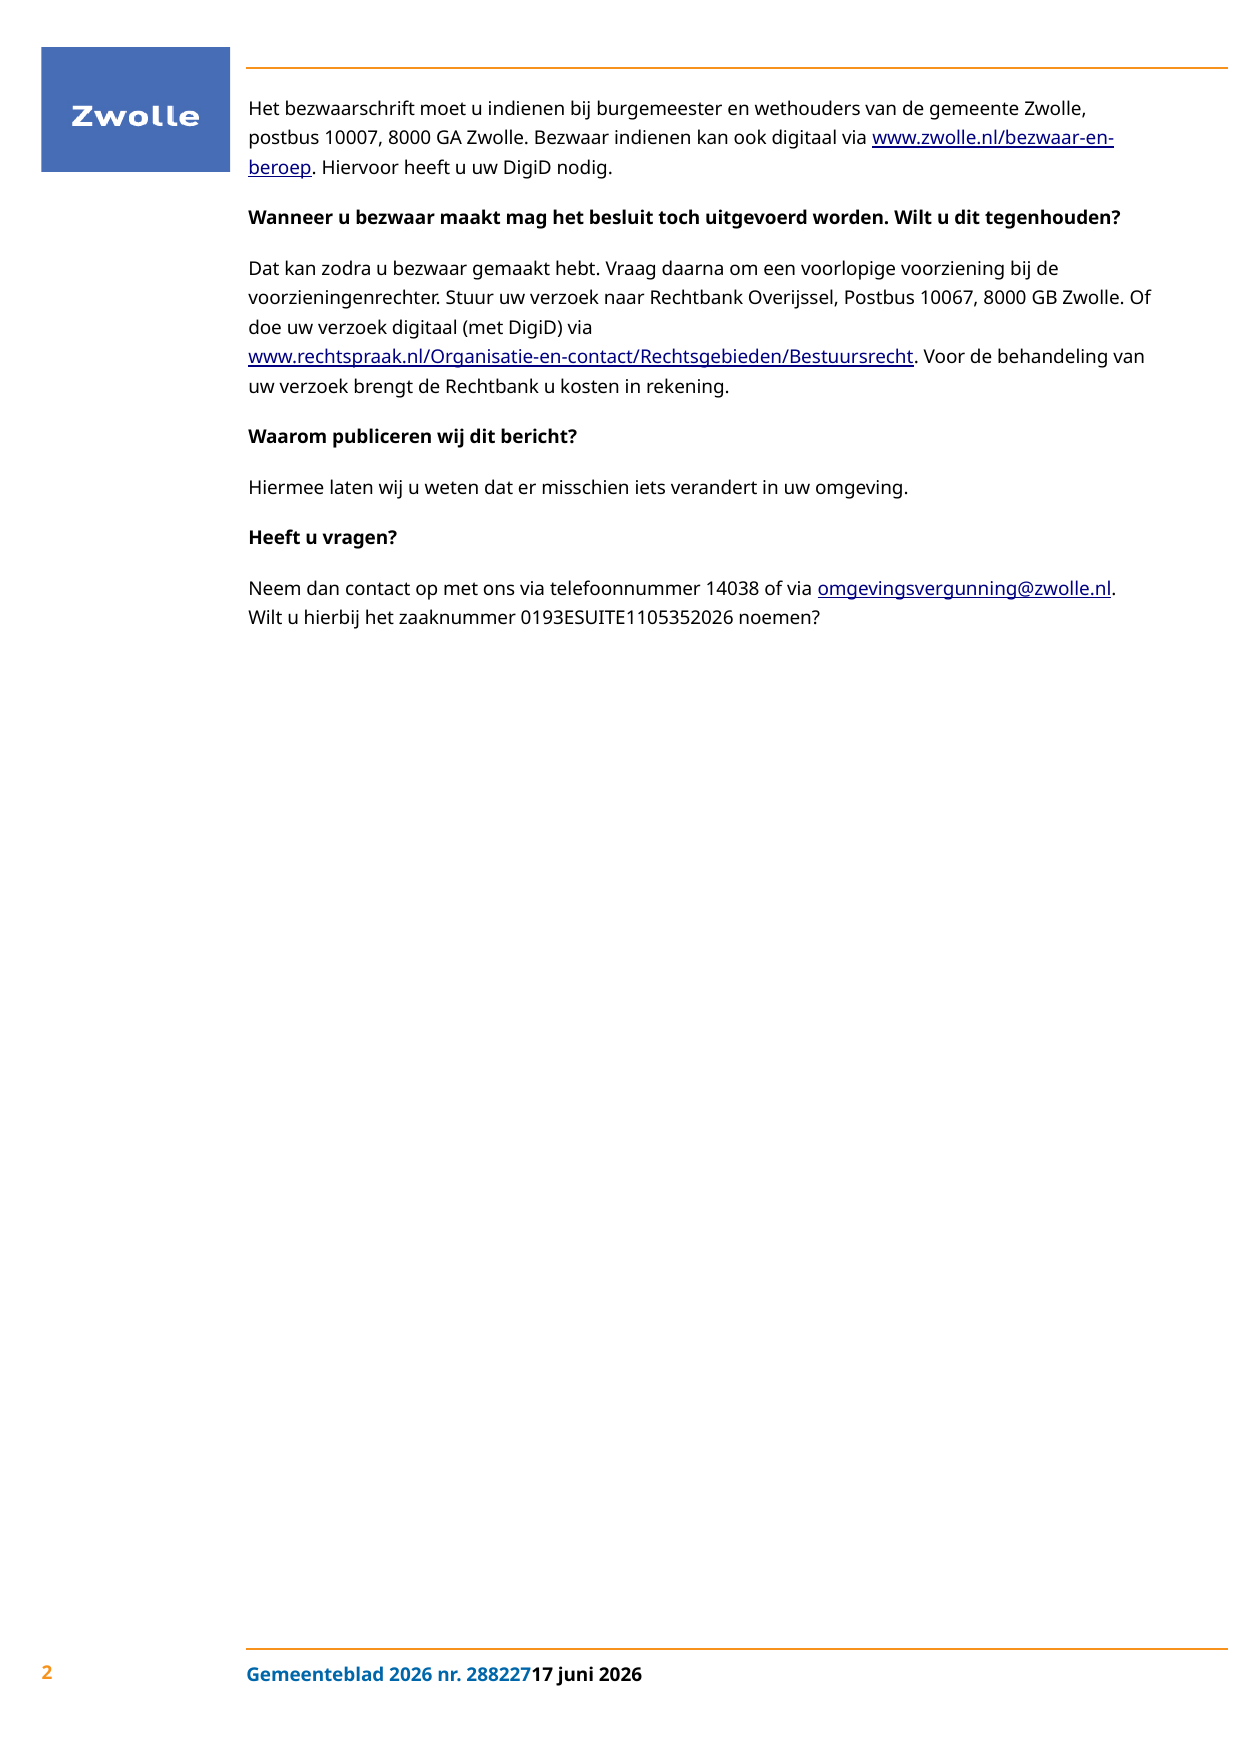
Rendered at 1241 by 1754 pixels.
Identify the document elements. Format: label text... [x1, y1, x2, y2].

text Dat kan zodra u bezwaar gemaakt hebt. Vraag daarna om een voorlopige voorziening bij de voorzieningenrechter. Stuur uw verzoek naar Rechtbank Overijssel, Postbus 10067, 8000 GB Zwolle. Of doe uw verzoek digitaal (met DigiD) via www.rechtspraak.nl/Organisatie-en-contact/Rechtsgebieden/Bestuursrecht. Voor de behandeling van uw verzoek brengt de Rechtbank u kosten in rekening. [248, 255, 1152, 399]
picture [41, 47, 231, 172]
text Waarom publiceren wij dit bericht? [248, 423, 1152, 449]
text Heeft u vragen? [248, 524, 1152, 550]
text Neem dan contact op met ons via telefoonnummer 14038 of via omgevingsvergunning@zwolle.nl. Wilt u hierbij het zaaknummer 0193ESUITE1105352026 noemen? [248, 575, 1152, 630]
text Hiermee laten wij u weten dat er misschien iets verandert in uw omgeving. [248, 474, 1152, 500]
text Het bezwaarschrift moet u indienen bij burgemeester en wethouders van de gemeente Zwolle, postbus 10007, 8000 GA Zwolle. Bezwaar indienen kan ook digitaal via www.zwolle.nl/bezwaar-en-beroep. Hiervoor heeft u uw DigiD nodig. [248, 95, 1152, 180]
text Wanneer u bezwaar maakt mag het besluit toch uitgevoerd worden. Wilt u dit tegenhouden? [248, 204, 1152, 230]
